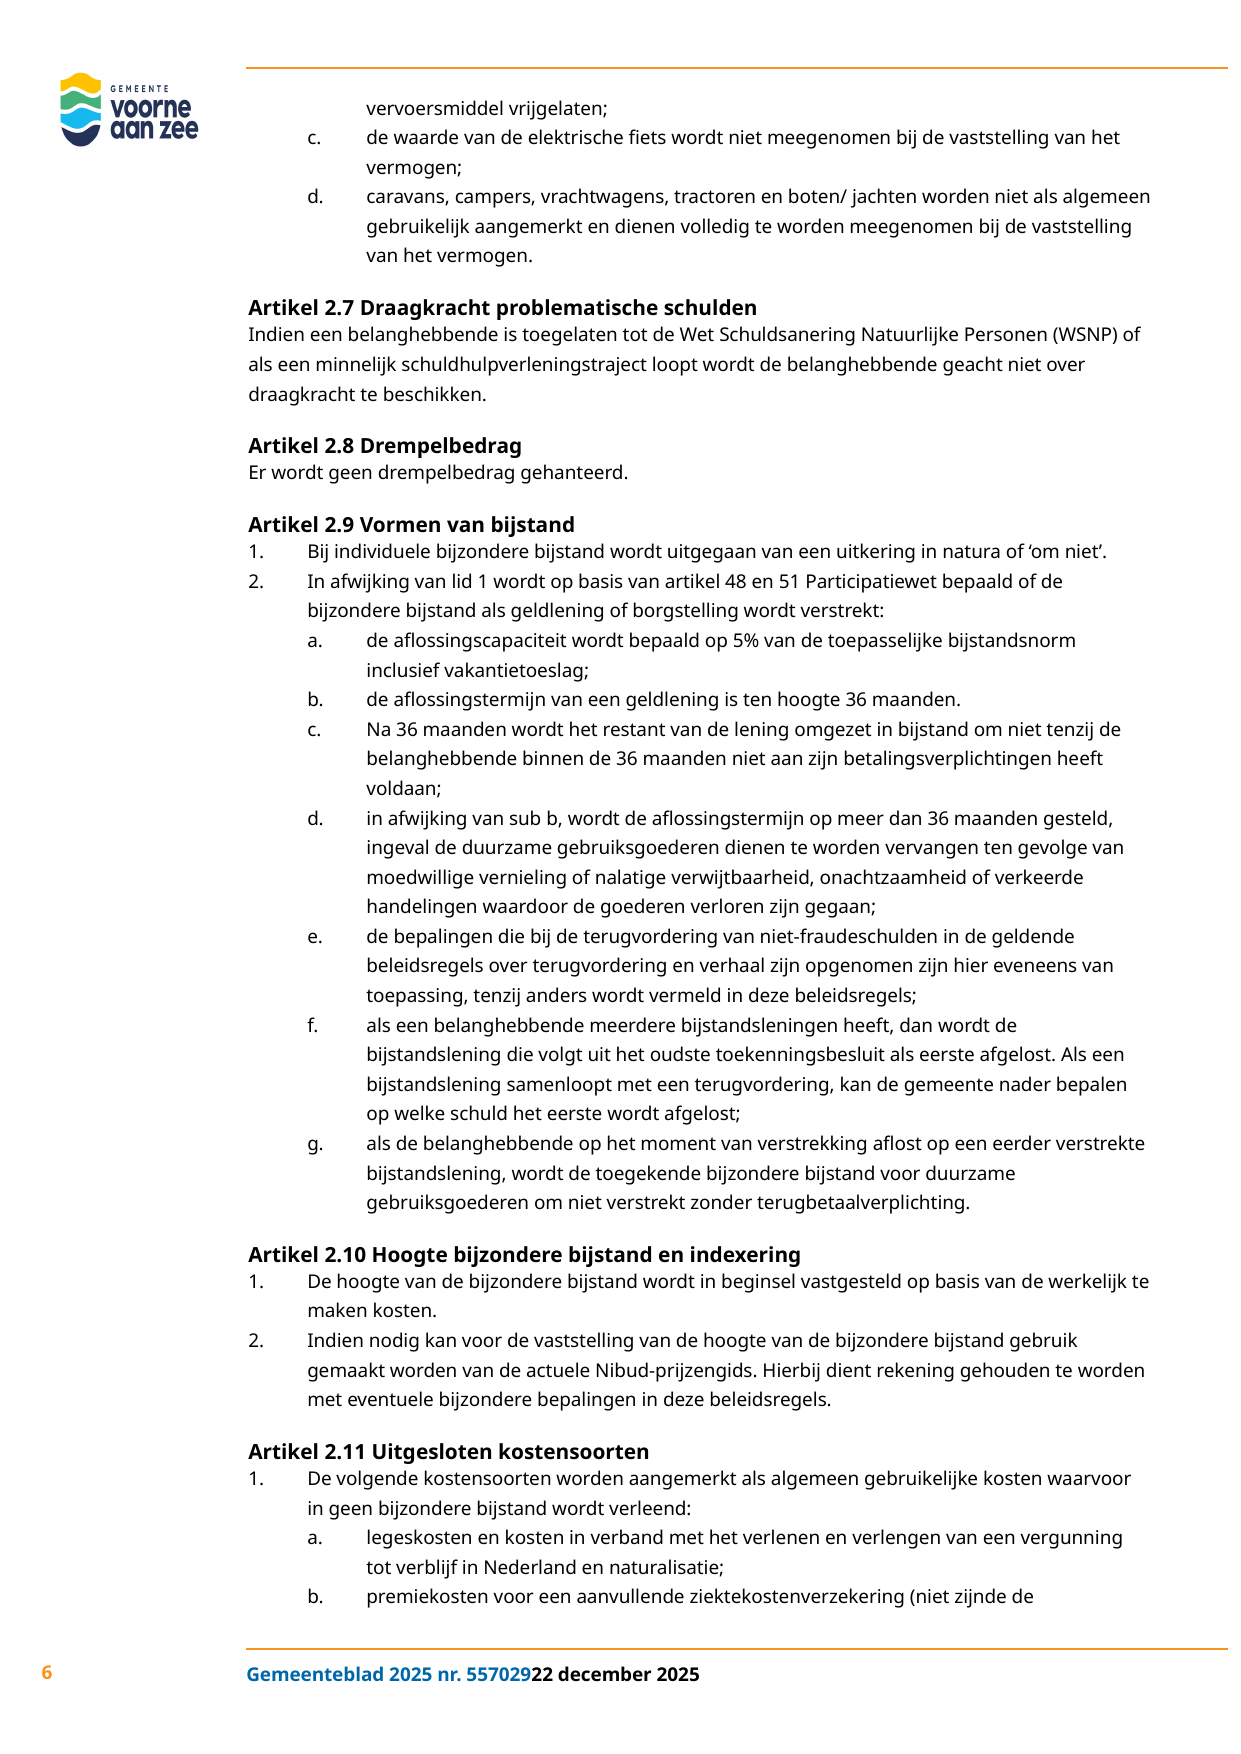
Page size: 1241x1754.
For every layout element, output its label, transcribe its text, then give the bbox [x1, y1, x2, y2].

list de waarde van de elektrische fiets wordt niet meegenomen bij de vaststelling van het vermogen; [307, 124, 1152, 180]
list Indien nodig kan voor de vaststelling van de hoogte van de bijzondere bijstand gebruik gemaakt worden van de actuele Nibud-prijzengids. Hierbij dient rekening gehouden te worden met eventuele bijzondere bepalingen in deze beleidsregels. [248, 1327, 1152, 1412]
list De hoogte van de bijzondere bijstand wordt in beginsel vastgesteld op basis van de werkelijk te maken kosten. [248, 1268, 1152, 1323]
list legeskosten en kosten in verband met het verlenen en verlengen van een vergunning tot verblijf in Nederland en naturalisatie; [307, 1524, 1152, 1580]
list als een belanghebbende meerdere bijstandsleningen heeft, dan wordt de bijstandslening die volgt uit het oudste toekenningsbesluit als eerste afgelost. Als een bijstandslening samenloopt met een terugvordering, kan de gemeente nader bepalen op welke schuld het eerste wordt afgelost; [307, 1012, 1152, 1126]
text Artikel 2.7 Draagkracht problematische schulden [248, 293, 1152, 322]
text Artikel 2.8 Drempelbedrag [248, 431, 1152, 459]
text Er wordt geen drempelbedrag gehanteerd. [248, 459, 1152, 485]
list vervoersmiddel vrijgelaten; [307, 95, 1152, 121]
text Artikel 2.9 Vormen van bijstand [248, 510, 1152, 538]
text Artikel 2.10 Hoogte bijzondere bijstand en indexering [248, 1240, 1152, 1268]
list de aflossingscapaciteit wordt bepaald op 5% van de toepasselijke bijstandsnorm inclusief vakantietoeslag; [307, 627, 1152, 682]
list De volgende kostensoorten worden aangemerkt als algemeen gebruikelijke kosten waarvoor in geen bijzondere bijstand wordt verleend: [248, 1465, 1152, 1521]
list Bij individuele bijzondere bijstand wordt uitgegaan van een uitkering in natura of ‘om niet’. [248, 538, 1152, 564]
list Na 36 maanden wordt het restant van de lening omgezet in bijstand om niet tenzij de belanghebbende binnen de 36 maanden niet aan zijn betalingsverplichtingen heeft voldaan; [307, 716, 1152, 801]
list In afwijking van lid 1 wordt op basis van artikel 48 en 51 Participatiewet bepaald of de bijzondere bijstand als geldlening of borgstelling wordt verstrekt: [248, 568, 1152, 623]
list de bepalingen die bij de terugvordering van niet-fraudeschulden in de geldende beleidsregels over terugvordering en verhaal zijn opgenomen zijn hier eveneens van toepassing, tenzij anders wordt vermeld in deze beleidsregels; [307, 923, 1152, 1008]
list caravans, campers, vrachtwagens, tractoren en boten/ jachten worden niet als algemeen gebruikelijk aangemerkt en dienen volledig te worden meegenomen bij de vaststelling van het vermogen. [307, 183, 1152, 268]
picture [41, 47, 231, 172]
text Artikel 2.11 Uitgesloten kostensoorten [248, 1437, 1152, 1465]
list als de belanghebbende op het moment van verstrekking aflost op een eerder verstrekte bijstandslening, wordt de toegekende bijzondere bijstand voor duurzame gebruiksgoederen om niet verstrekt zonder terugbetaalverplichting. [307, 1130, 1152, 1215]
list premiekosten voor een aanvullende ziektekostenverzekering (niet zijnde de [307, 1584, 1152, 1609]
text Indien een belanghebbende is toegelaten tot de Wet Schuldsanering Natuurlijke Personen (WSNP) of als een minnelijk schuldhulpverleningstraject loopt wordt de belanghebbende geacht niet over draagkracht te beschikken. [248, 322, 1152, 406]
list de aflossingstermijn van een geldlening is ten hoogte 36 maanden. [307, 686, 1152, 712]
list in afwijking van sub b, wordt de aflossingstermijn op meer dan 36 maanden gesteld, ingeval de duurzame gebruiksgoederen dienen te worden vervangen ten gevolge van moedwillige vernieling of nalatige verwijtbaarheid, onachtzaamheid of verkeerde handelingen waardoor de goederen verloren zijn gegaan; [307, 805, 1152, 919]
